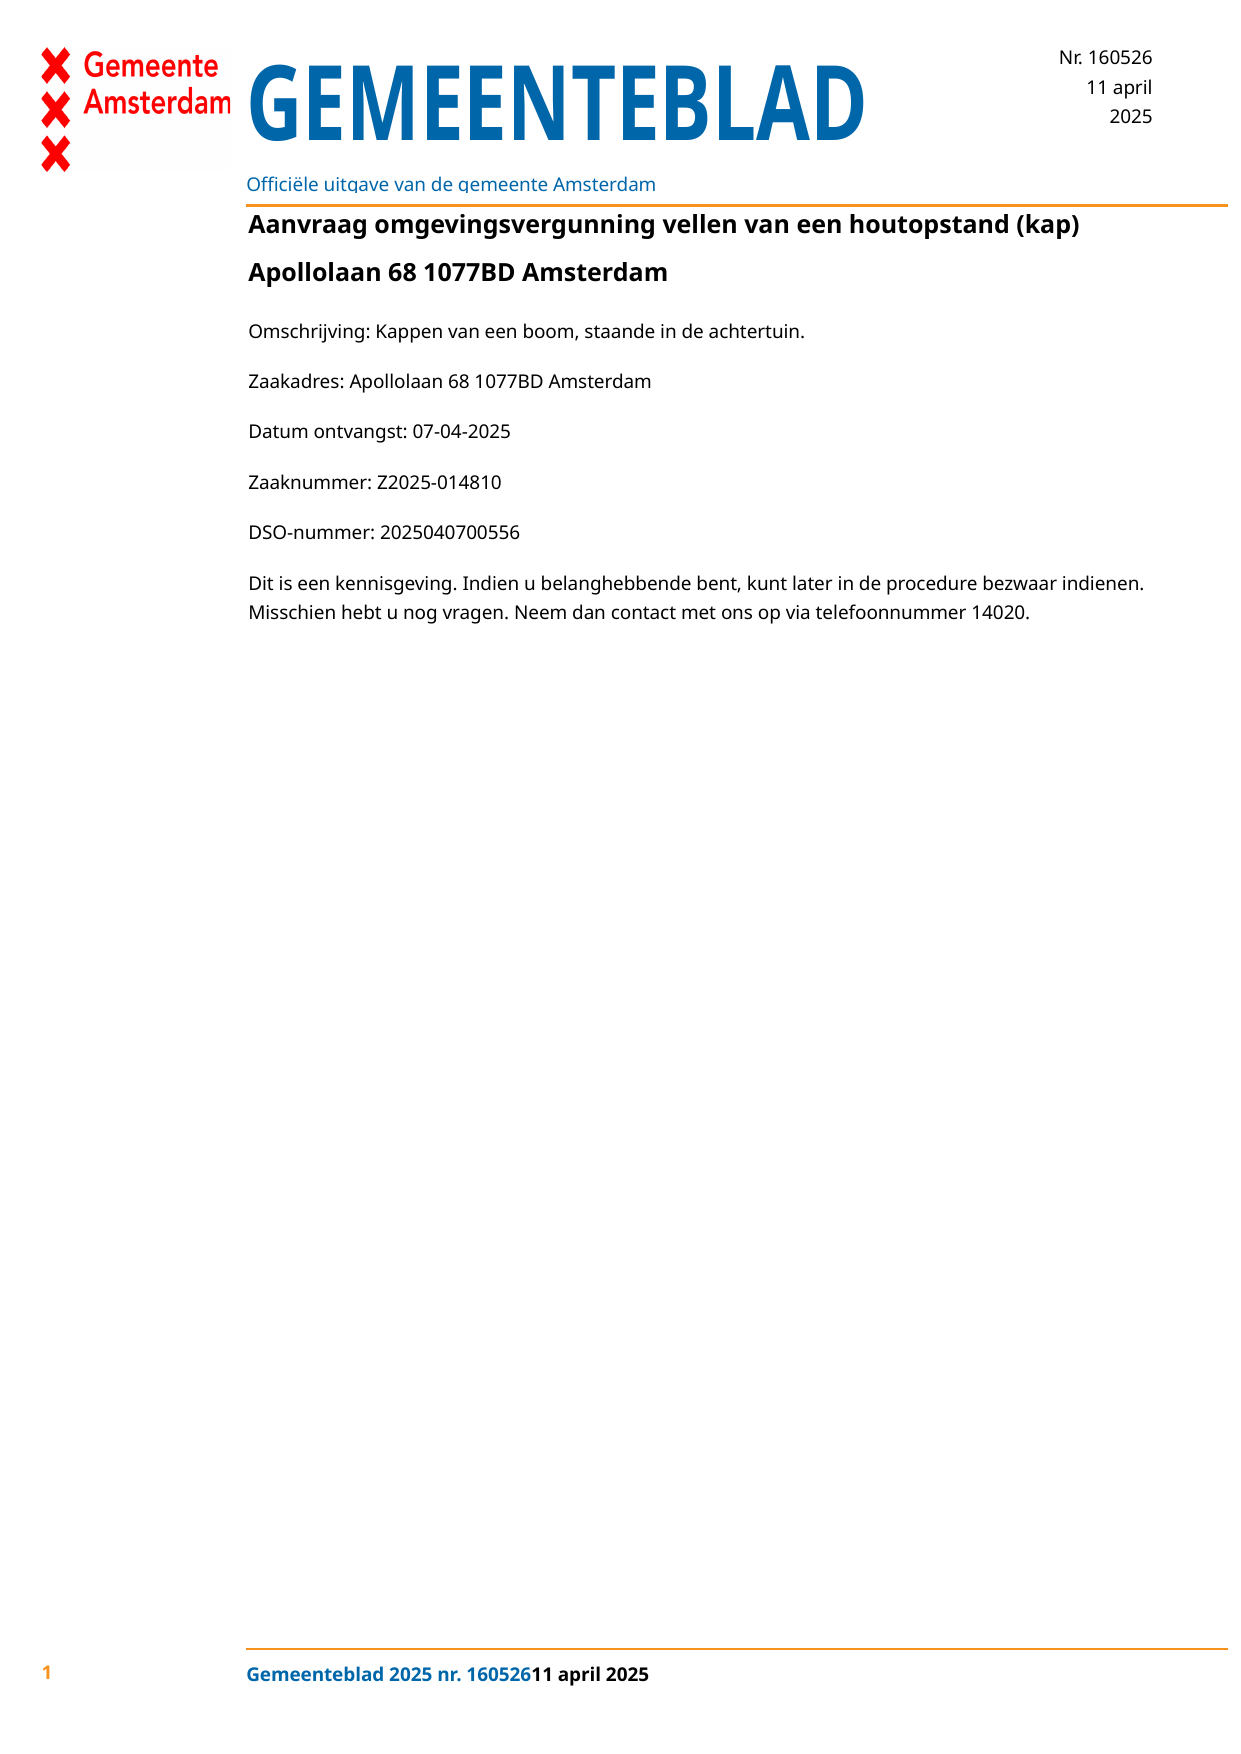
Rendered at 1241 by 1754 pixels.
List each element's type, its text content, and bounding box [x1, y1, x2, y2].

text Datum ontvangst: 07-04-2025 [248, 419, 1152, 444]
text Zaaknummer: Z2025-014810 [248, 469, 1152, 495]
text DSO-nummer: 2025040700556 [248, 519, 1152, 545]
picture [41, 47, 231, 172]
text Aanvraag omgevingsvergunning vellen van een houtopstand (kap) Apollolaan 68 1077BD Amsterdam [248, 207, 1152, 288]
text Zaakadres: Apollolaan 68 1077BD Amsterdam [248, 368, 1152, 394]
text Dit is een kennisgeving. Indien u belanghebbende bent, kunt later in de procedure bezwaar indienen. Misschien hebt u nog vragen. Neem dan contact met ons op via telefoonnummer 14020. [248, 570, 1152, 625]
text Omschrijving: Kappen van een boom, staande in de achtertuin. [248, 318, 1152, 344]
